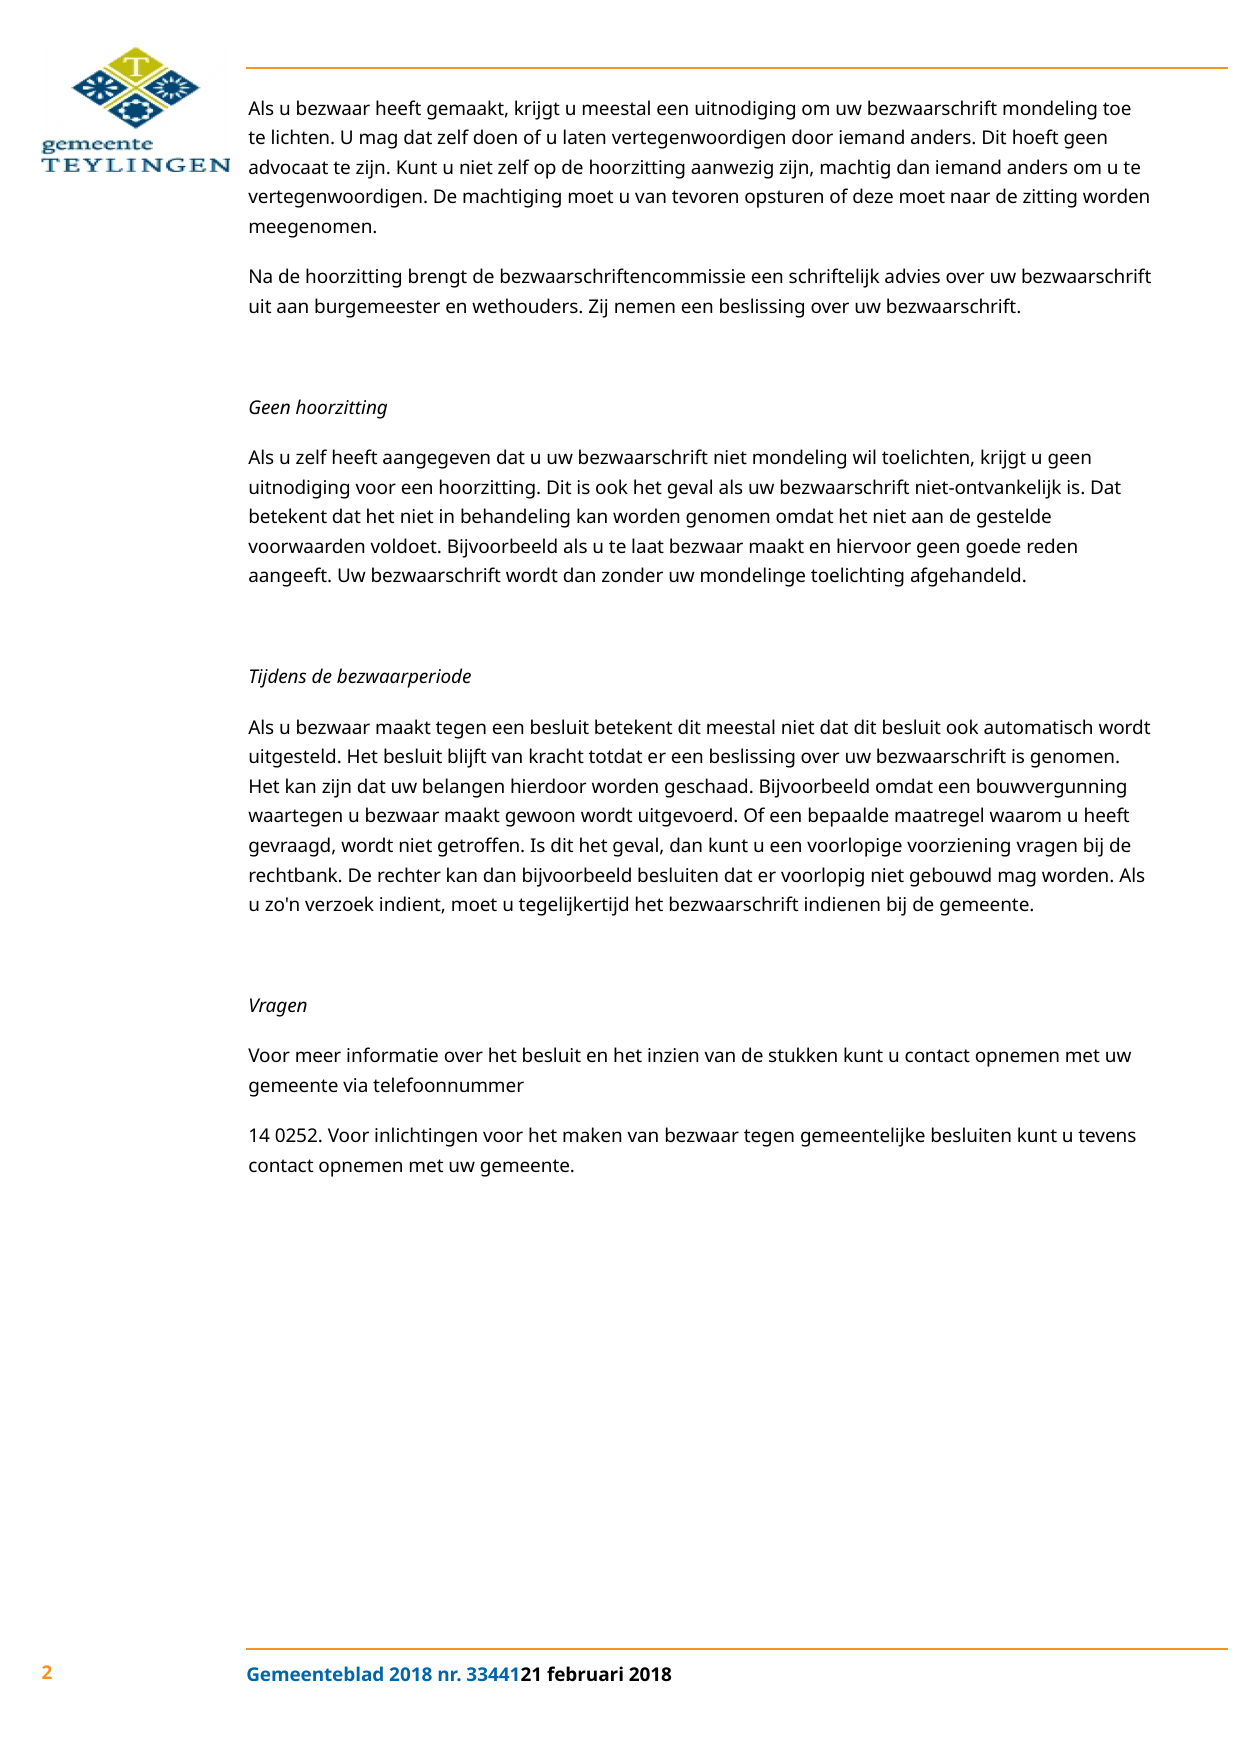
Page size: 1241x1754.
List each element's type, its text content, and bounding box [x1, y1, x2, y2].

text Tijdens de bezwaarperiode [248, 663, 1152, 689]
text Voor meer informatie over het besluit en het inzien van de stukken kunt u contact opnemen met uw gemeente via telefoonnummer [248, 1043, 1152, 1098]
text 14 0252. Voor inlichtingen voor het maken van bezwaar tegen gemeentelijke besluiten kunt u tevens contact opnemen met uw gemeente. [248, 1123, 1152, 1178]
picture [41, 47, 231, 172]
text Als u zelf heeft aangegeven dat u uw bezwaarschrift niet mondeling wil toelichten, krijgt u geen uitnodiging voor een hoorzitting. Dit is ook het geval als uw bezwaarschrift niet-ontvankelijk is. Dat betekent dat het niet in behandeling kan worden genomen omdat het niet aan de gestelde voorwaarden voldoet. Bijvoorbeeld als u te laat bezwaar maakt en hiervoor geen goede reden aangeeft. Uw bezwaarschrift wordt dan zonder uw mondelinge toelichting afgehandeld. [248, 444, 1152, 588]
text Als u bezwaar heeft gemaakt, krijgt u meestal een uitnodiging om uw bezwaarschrift mondeling toe te lichten. U mag dat zelf doen of u laten vertegenwoordigen door iemand anders. Dit hoeft geen advocaat te zijn. Kunt u niet zelf op de hoorzitting aanwezig zijn, machtig dan iemand anders om u te vertegenwoordigen. De machtiging moet u van tevoren opsturen of deze moet naar de zitting worden meegenomen. [248, 95, 1152, 239]
text Geen hoorzitting [248, 394, 1152, 420]
text Als u bezwaar maakt tegen een besluit betekent dit meestal niet dat dit besluit ook automatisch wordt uitgesteld. Het besluit blijft van kracht totdat er een beslissing over uw bezwaarschrift is genomen. Het kan zijn dat uw belangen hierdoor worden geschaad. Bijvoorbeeld omdat een bouwvergunning waartegen u bezwaar maakt gewoon wordt uitgevoerd. Of een bepaalde maatregel waarom u heeft gevraagd, wordt niet getroffen. Is dit het geval, dan kunt u een voorlopige voorziening vragen bij de rechtbank. De rechter kan dan bijvoorbeeld besluiten dat er voorlopig niet gebouwd mag worden. Als u zo'n verzoek indient, moet u tegelijkertijd het bezwaarschrift indienen bij de gemeente. [248, 714, 1152, 917]
text Na de hoorzitting brengt de bezwaarschriftencommissie een schriftelijk advies over uw bezwaarschrift uit aan burgemeester en wethouders. Zij nemen een beslissing over uw bezwaarschrift. [248, 263, 1152, 319]
text Vragen [248, 992, 1152, 1018]
